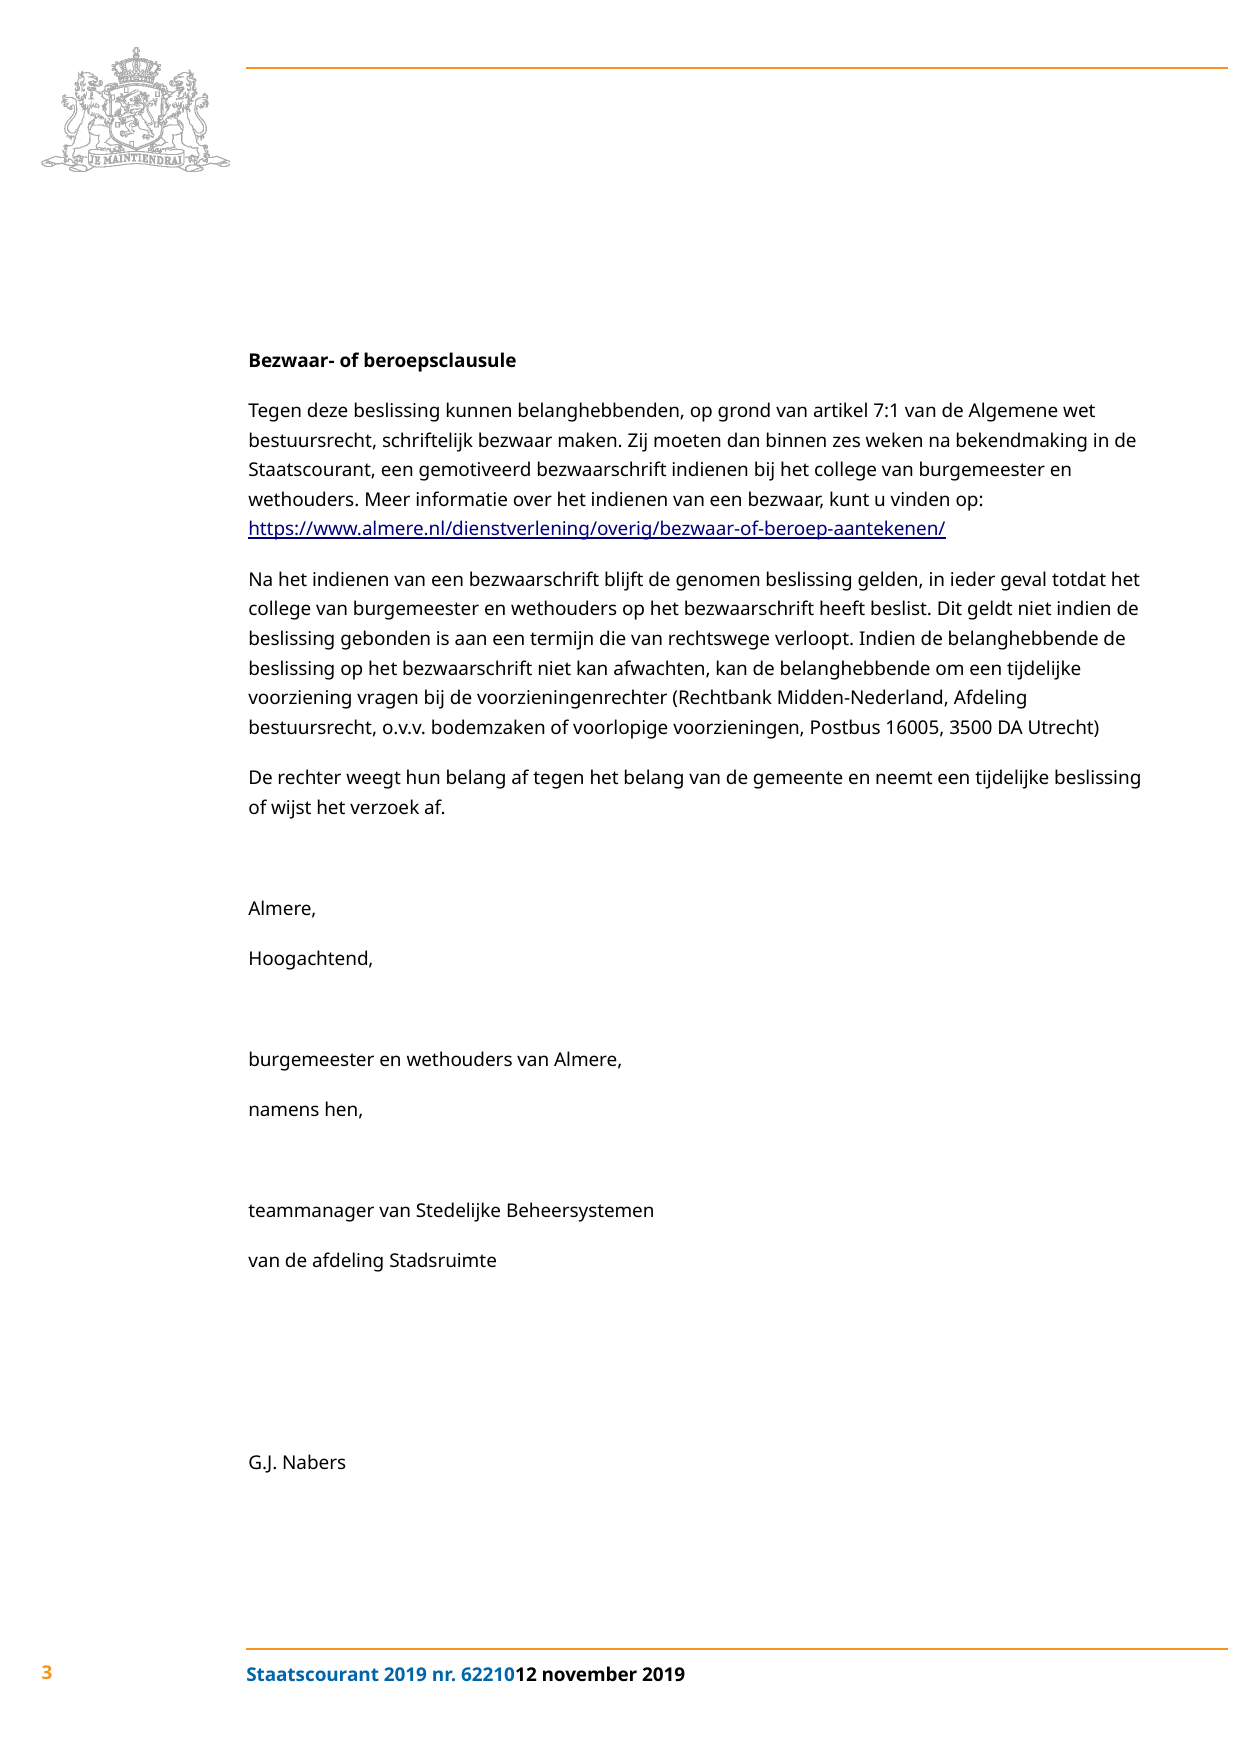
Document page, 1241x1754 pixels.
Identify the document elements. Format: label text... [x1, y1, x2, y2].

text van de afdeling Stadsruimte [248, 1248, 1152, 1273]
text teammanager van Stedelijke Beheersystemen [248, 1197, 1152, 1223]
text Hoogachtend, [248, 945, 1152, 971]
text burgemeester en wethouders van Almere, [248, 1046, 1152, 1072]
text Na het indienen van een bezwaarschrift blijft de genomen beslissing gelden, in ieder geval totdat het college van burgemeester en wethouders op het bezwaarschrift heeft beslist. Dit geldt niet indien de beslissing gebonden is aan een termijn die van rechtswege verloopt. Indien de belanghebbende de beslissing op het bezwaarschrift niet kan afwachten, kan de belanghebbende om een tijdelijke voorziening vragen bij de voorzieningenrechter (Rechtbank Midden-Nederland, Afdeling bestuursrecht, o.v.v. bodemzaken of voorlopige voorzieningen, Postbus 16005, 3500 DA Utrecht) [248, 566, 1152, 740]
text Bezwaar- of beroepsclausule [248, 347, 1152, 373]
text Almere, [248, 895, 1152, 921]
text namens hen, [248, 1096, 1152, 1122]
picture [41, 47, 231, 172]
text De rechter weegt hun belang af tegen het belang van de gemeente en neemt een tijdelijke beslissing of wijst het verzoek af. [248, 764, 1152, 820]
text Tegen deze beslissing kunnen belanghebbenden, op grond van artikel 7:1 van de Algemene wet bestuursrecht, schriftelijk bezwaar maken. Zij moeten dan binnen zes weken na bekendmaking in de Staatscourant, een gemotiveerd bezwaarschrift indienen bij het college van burgemeester en wethouders. Meer informatie over het indienen van een bezwaar, kunt u vinden op: https://www.almere.nl/dienstverlening/overig/bezwaar-of-beroep-aantekenen/ [248, 397, 1152, 541]
text G.J. Nabers [248, 1449, 1152, 1475]
